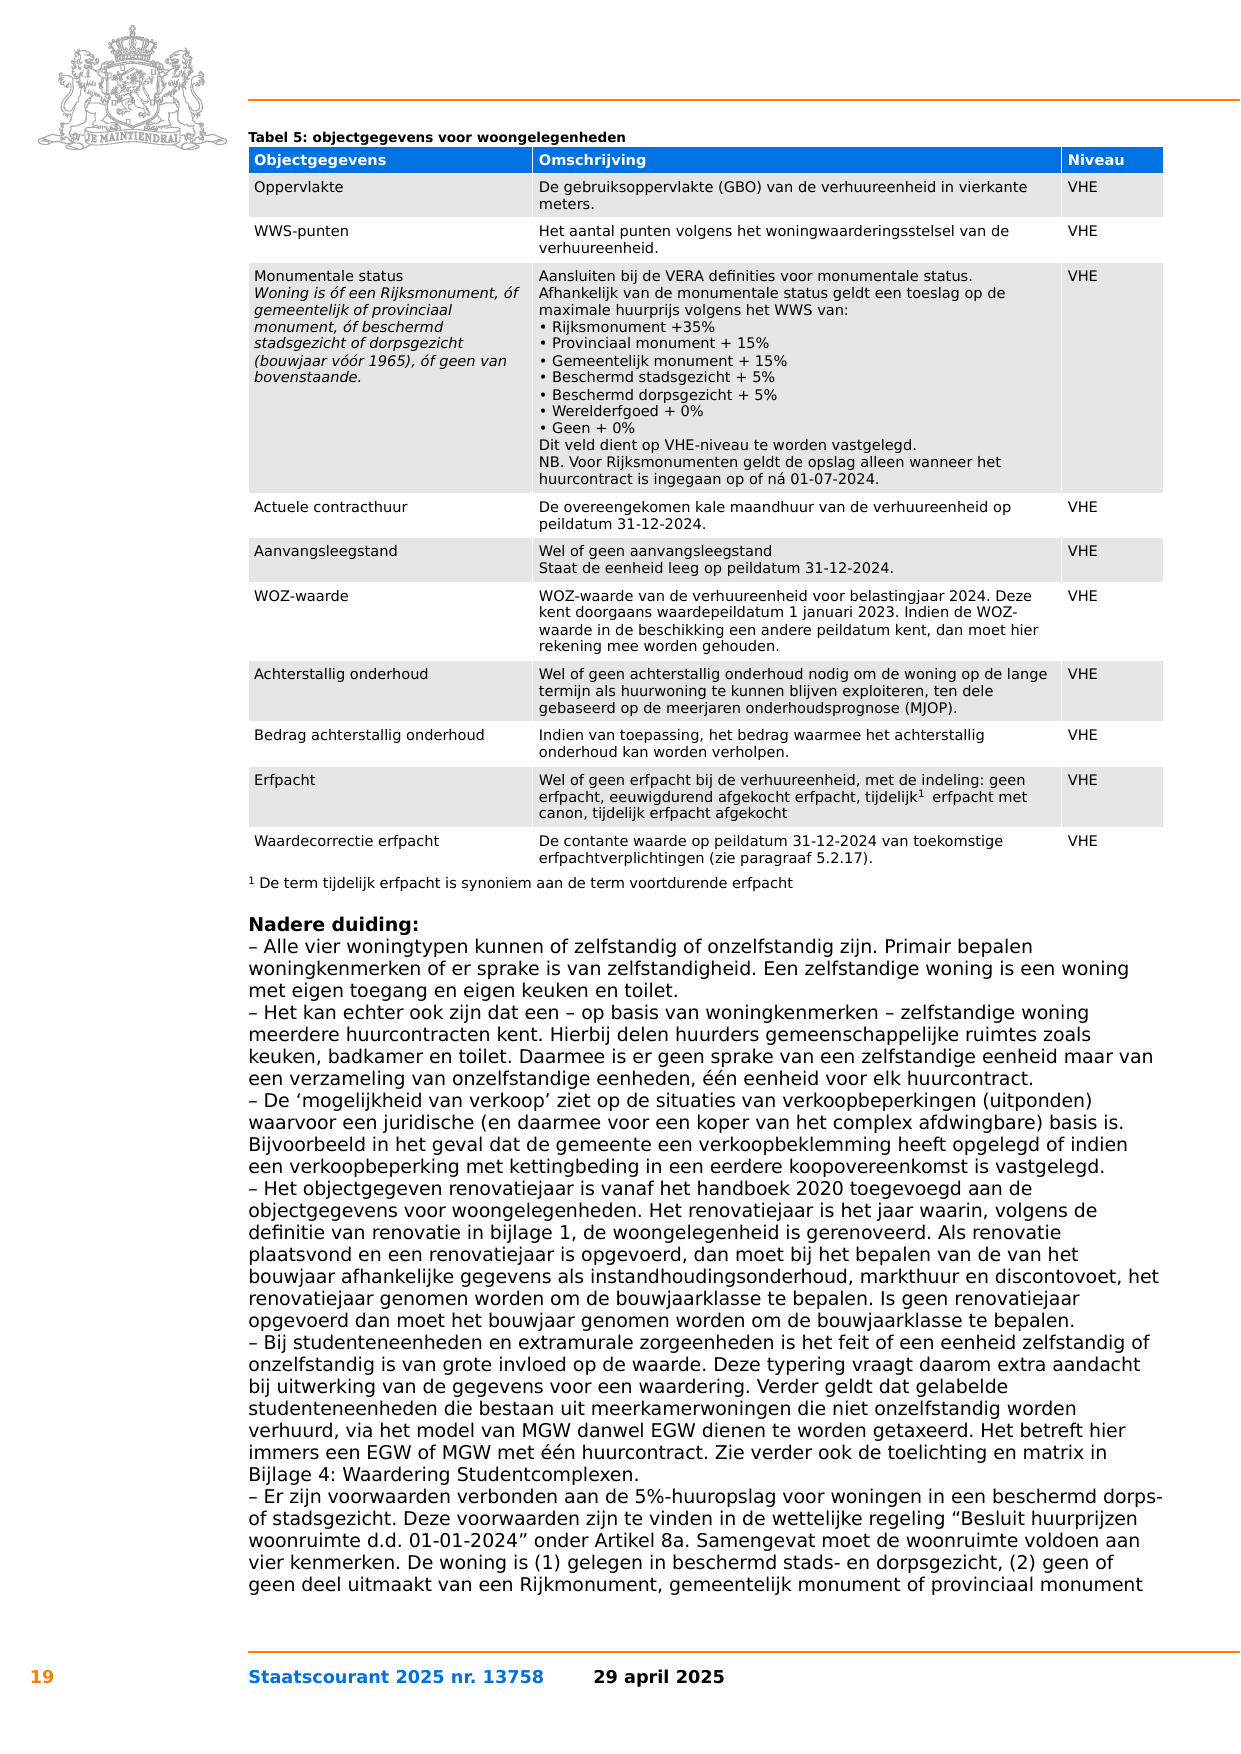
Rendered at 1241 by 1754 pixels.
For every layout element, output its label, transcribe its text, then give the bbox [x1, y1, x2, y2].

table_cell 1 De term tijdelijk erfpacht is synoniem aan de term voortdurende erfpacht [248, 873, 1163, 892]
table_cell Wel of geen aanvangsleegstand Staat de eenheid leeg op peildatum 31-12-2024. [533, 538, 1061, 582]
table_cell Achterstallig onderhoud [249, 661, 532, 721]
table_cell De overeengekomen kale maandhuur van de verhuureenheid op peildatum 31-12-2024. [533, 494, 1061, 537]
table_cell VHE [1062, 494, 1163, 537]
table_header Tabel 5: objectgegevens voor woongelegenheden [248, 130, 1163, 146]
text – Alle vier woningtypen kunnen of zelfstandig of onzelfstandig zijn. Primair bepalen woningkenmerken of er sprake is van zelfstandigheid. Een zelfstandige woning is een woning met eigen toegang en eigen keuken en toilet. [248, 936, 1163, 1002]
table_cell Indien van toepassing, het bedrag waarmee het achterstallig onderhoud kan worden verholpen. [533, 723, 1061, 766]
table_cell VHE [1062, 219, 1163, 262]
table_cell VHE [1062, 174, 1163, 217]
table_cell VHE [1062, 767, 1163, 827]
text – Het objectgegeven renovatiejaar is vanaf het handboek 2020 toegevoegd aan de objectgegevens voor woongelegenheden. Het renovatiejaar is het jaar waarin, volgens de definitie van renovatie in bijlage 1, de woongelegenheid is gerenoveerd. Als renovatie plaatsvond en een renovatiejaar is opgevoerd, dan moet bij het bepalen van de van het bouwjaar afhankelijke gegevens als instandhoudingsonderhoud, markthuur en discontovoet, het renovatiejaar genomen worden om de bouwjaarklasse te bepalen. Is geen renovatiejaar opgevoerd dan moet het bouwjaar genomen worden om de bouwjaarklasse te bepalen. [248, 1178, 1163, 1332]
table_cell WWS-punten [249, 219, 532, 262]
text – De ‘mogelijkheid van verkoop’ ziet op de situaties van verkoopbeperkingen (uitponden) waarvoor een juridische (en daarmee voor een koper van het complex afdwingbare) basis is. Bijvoorbeeld in het geval dat de gemeente een verkoopbeklemming heeft opgelegd of indien een verkoopbeperking met kettingbeding in een eerdere koopovereenkomst is vastgelegd. [248, 1090, 1163, 1178]
table_cell VHE [1062, 723, 1163, 766]
table_cell WOZ-waarde [249, 583, 532, 660]
table_cell Actuele contracthuur [249, 494, 532, 537]
table_cell Aanvangsleegstand [249, 538, 532, 582]
picture [38, 25, 227, 150]
table_cell VHE [1062, 661, 1163, 721]
table_cell VHE [1062, 263, 1163, 493]
text – Er zijn voorwaarden verbonden aan de 5%-huuropslag voor woningen in een beschermd dorps- of stadsgezicht. Deze voorwaarden zijn te vinden in de wettelijke regeling “Besluit huurprijzen woonruimte d.d. 01-01-2024” onder Artikel 8a. Samengevat moet de woonruimte voldoen aan vier kenmerken. De woning is (1) gelegen in beschermd stads- en dorpsgezicht, (2) geen of geen deel uitmaakt van een Rijkmonument, gemeentelijk monument of provinciaal monument [248, 1486, 1163, 1596]
table_cell Monumentale status Woning is óf een Rijksmonument, óf gemeentelijk of provinciaal monument, óf beschermd stadsgezicht of dorpsgezicht (bouwjaar vóór 1965), óf geen van bovenstaande. [249, 263, 532, 493]
table_cell Erfpacht [249, 767, 532, 827]
table_cell WOZ-waarde van de verhuureenheid voor belastingjaar 2024. Deze kent doorgaans waardepeildatum 1 januari 2023. Indien de WOZ-waarde in de beschikking een andere peildatum kent, dan moet hier rekening mee worden gehouden. [533, 583, 1061, 660]
table_cell Omschrijving [533, 147, 1061, 173]
text – Bij studenteneenheden en extramurale zorgeenheden is het feit of een eenheid zelfstandig of onzelfstandig is van grote invloed op de waarde. Deze typering vraagt daarom extra aandacht bij uitwerking van de gegevens voor een waardering. Verder geldt dat gelabelde studenteneenheden die bestaan uit meerkamerwoningen die niet onzelfstandig worden verhuurd, via het model van MGW danwel EGW dienen te worden getaxeerd. Het betreft hier immers een EGW of MGW met één huurcontract. Zie verder ook de toelichting en matrix in Bijlage 4: Waardering Studentcomplexen. [248, 1332, 1163, 1486]
table_cell VHE [1062, 538, 1163, 582]
text – Het kan echter ook zijn dat een – op basis van woningkenmerken – zelfstandige woning meerdere huurcontracten kent. Hierbij delen huurders gemeenschappelijke ruimtes zoals keuken, badkamer en toilet. Daarmee is er geen sprake van een zelfstandige eenheid maar van een verzameling van onzelfstandige eenheden, één eenheid voor elk huurcontract. [248, 1002, 1163, 1090]
table_cell VHE [1062, 828, 1163, 871]
table_cell Oppervlakte [249, 174, 532, 217]
text Nadere duiding: [248, 914, 1163, 936]
table_cell Waardecorrectie erfpacht [249, 828, 532, 871]
table_cell Het aantal punten volgens het woningwaarderingsstelsel van de verhuureenheid. [533, 219, 1061, 262]
table_cell De gebruiksoppervlakte (GBO) van de verhuureenheid in vierkante meters. [533, 174, 1061, 217]
table_cell VHE [1062, 583, 1163, 660]
table_cell Objectgegevens [249, 147, 532, 173]
table_cell Wel of geen erfpacht bij de verhuureenheid, met de indeling: geen erfpacht, eeuwigdurend afgekocht erfpacht, tijdelijk1 erfpacht met canon, tijdelijk erfpacht afgekocht [533, 767, 1061, 827]
table_cell Niveau [1062, 147, 1163, 173]
table_cell Wel of geen achterstallig onderhoud nodig om de woning op de lange termijn als huurwoning te kunnen blijven exploiteren, ten dele gebaseerd op de meerjaren onderhoudsprognose (MJOP). [533, 661, 1061, 721]
table_cell Aansluiten bij de VERA definities voor monumentale status. Afhankelijk van de monumentale status geldt een toeslag op de maximale huurprijs volgens het WWS van: • Rijksmonument +35% • Provinciaal monument + 15% • Gemeentelijk monument + 15% • Beschermd stadsgezicht + 5% • Beschermd dorpsgezicht + 5% • Werelderfgoed + 0% • Geen + 0% Dit veld dient op VHE-niveau te worden vastgelegd. NB. Voor Rijksmonumenten geldt de opslag alleen wanneer het huurcontract is ingegaan op of ná 01-07-2024. [533, 263, 1061, 493]
table_cell De contante waarde op peildatum 31-12-2024 van toekomstige erfpachtverplichtingen (zie paragraaf 5.2.17). [533, 828, 1061, 871]
table_cell Bedrag achterstallig onderhoud [249, 723, 532, 766]
